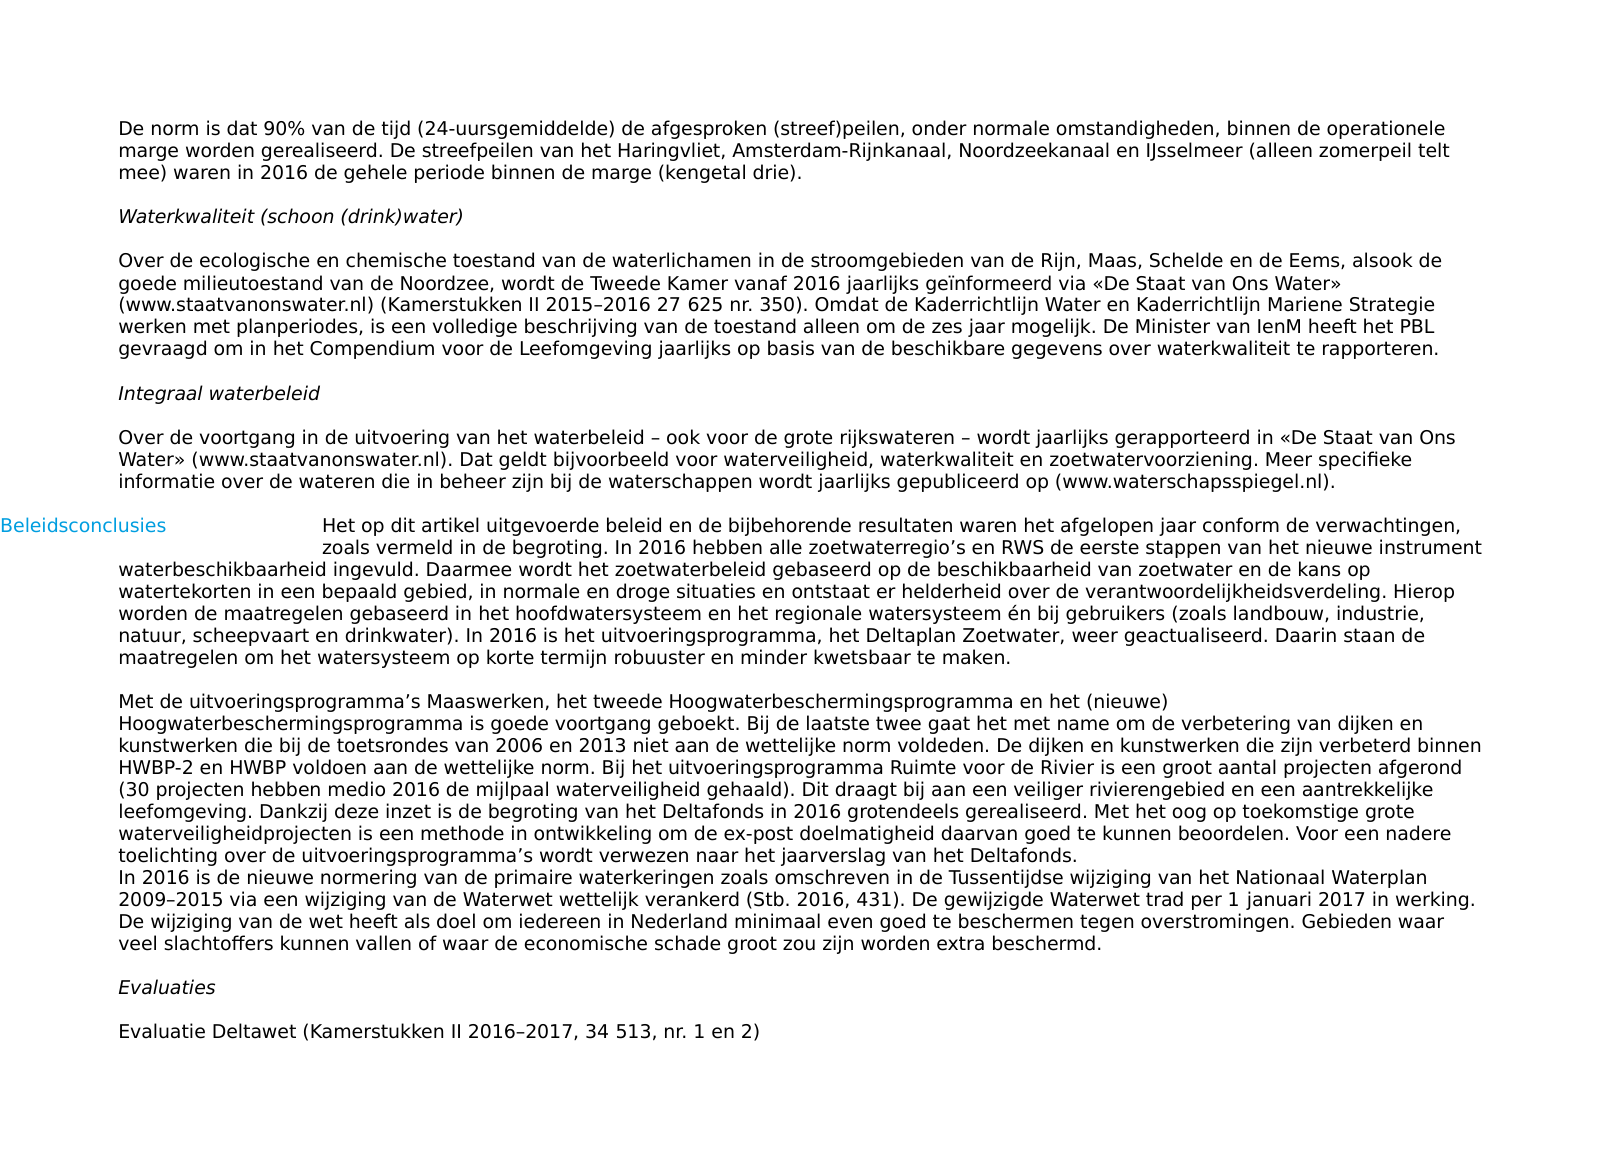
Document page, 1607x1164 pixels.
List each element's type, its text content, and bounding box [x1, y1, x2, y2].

text Evaluatie Deltawet (Kamerstukken II 2016–2017, 34 513, nr. 1 en 2) [118, 1021, 1488, 1043]
text Over de ecologische en chemische toestand van de waterlichamen in de stroomgebieden van de Rijn, Maas, Schelde en de Eems, alsook de goede milieutoestand van de Noordzee, wordt de Tweede Kamer vanaf 2016 jaarlijks geïnformeerd via «De Staat van Ons Water» (www.staatvanonswater.nl) (Kamerstukken II 2015–2016 27 625 nr. 350). Omdat de Kaderrichtlijn Water en Kaderrichtlijn Mariene Strategie werken met planperiodes, is een volledige beschrijving van de toestand alleen om de zes jaar mogelijk. De Minister van IenM heeft het PBL gevraagd om in het Compendium voor de Leefomgeving jaarlijks op basis van de beschikbare gegevens over waterkwaliteit te rapporteren. [118, 250, 1488, 360]
text Over de voortgang in de uitvoering van het waterbeleid – ook voor de grote rijkswateren – wordt jaarlijks gerapporteerd in «De Staat van Ons Water» (www.staatvanonswater.nl). Dat geldt bijvoorbeeld voor waterveiligheid, waterkwaliteit en zoetwatervoorziening. Meer specifieke informatie over de wateren die in beheer zijn bij de waterschappen wordt jaarlijks gepubliceerd op (www.waterschapsspiegel.nl). [118, 427, 1488, 493]
text Beleidsconclusies [0, 515, 322, 537]
text In 2016 is de nieuwe normering van de primaire waterkeringen zoals omschreven in de Tussentijdse wijziging van het Nationaal Waterplan 2009–2015 via een wijziging van de Waterwet wettelijk verankerd (Stb. 2016, 431). De gewijzigde Waterwet trad per 1 januari 2017 in werking. De wijziging van de wet heeft als doel om iedereen in Nederland minimaal even goed te beschermen tegen overstromingen. Gebieden waar veel slachtoffers kunnen vallen of waar de economische schade groot zou zijn worden extra beschermd. [118, 867, 1488, 954]
subtitle Evaluaties [118, 977, 1488, 999]
subtitle Waterkwaliteit (schoon (drink)water) [118, 206, 1488, 228]
text De norm is dat 90% van de tijd (24-uursgemiddelde) de afgesproken (streef)peilen, onder normale omstandigheden, binnen de operationele marge worden gerealiseerd. De streefpeilen van het Haringvliet, Amsterdam-Rijnkanaal, Noordzeekanaal en IJsselmeer (alleen zomerpeil telt mee) waren in 2016 de gehele periode binnen de marge (kengetal drie). [118, 118, 1488, 184]
subtitle Integraal waterbeleid [118, 382, 1488, 404]
text Met de uitvoeringsprogramma’s Maaswerken, het tweede Hoogwaterbeschermingsprogramma en het (nieuwe) Hoogwaterbeschermingsprogramma is goede voortgang geboekt. Bij de laatste twee gaat het met name om de verbetering van dijken en kunstwerken die bij de toetsrondes van 2006 en 2013 niet aan de wettelijke norm voldeden. De dijken en kunstwerken die zijn verbeterd binnen HWBP-2 en HWBP voldoen aan de wettelijke norm. Bij het uitvoeringsprogramma Ruimte voor de Rivier is een groot aantal projecten afgerond (30 projecten hebben medio 2016 de mijlpaal waterveiligheid gehaald). Dit draagt bij aan een veiliger rivierengebied en een aantrekkelijke leefomgeving. Dankzij deze inzet is de begroting van het Deltafonds in 2016 grotendeels gerealiseerd. Met het oog op toekomstige grote waterveiligheidprojecten is een methode in ontwikkeling om de ex-post doelmatigheid daarvan goed te kunnen beoordelen. Voor een nadere toelichting over de uitvoeringsprogramma’s wordt verwezen naar het jaarverslag van het Deltafonds. [118, 691, 1488, 867]
text Het op dit artikel uitgevoerde beleid en de bijbehorende resultaten waren het afgelopen jaar conform de verwachtingen, zoals vermeld in de begroting. In 2016 hebben alle zoetwaterregio’s en RWS de eerste stappen van het nieuwe instrument waterbeschikbaarheid ingevuld. Daarmee wordt het zoetwaterbeleid gebaseerd op de beschikbaarheid van zoetwater en de kans op watertekorten in een bepaald gebied, in normale en droge situaties en ontstaat er helderheid over de verantwoordelijkheidsverdeling. Hierop worden de maatregelen gebaseerd in het hoofdwatersysteem en het regionale watersysteem én bij gebruikers (zoals landbouw, industrie, natuur, scheepvaart en drinkwater). In 2016 is het uitvoeringsprogramma, het Deltaplan Zoetwater, weer geactualiseerd. Daarin staan de maatregelen om het watersysteem op korte termijn robuuster en minder kwetsbaar te maken. [0, 515, 1488, 669]
